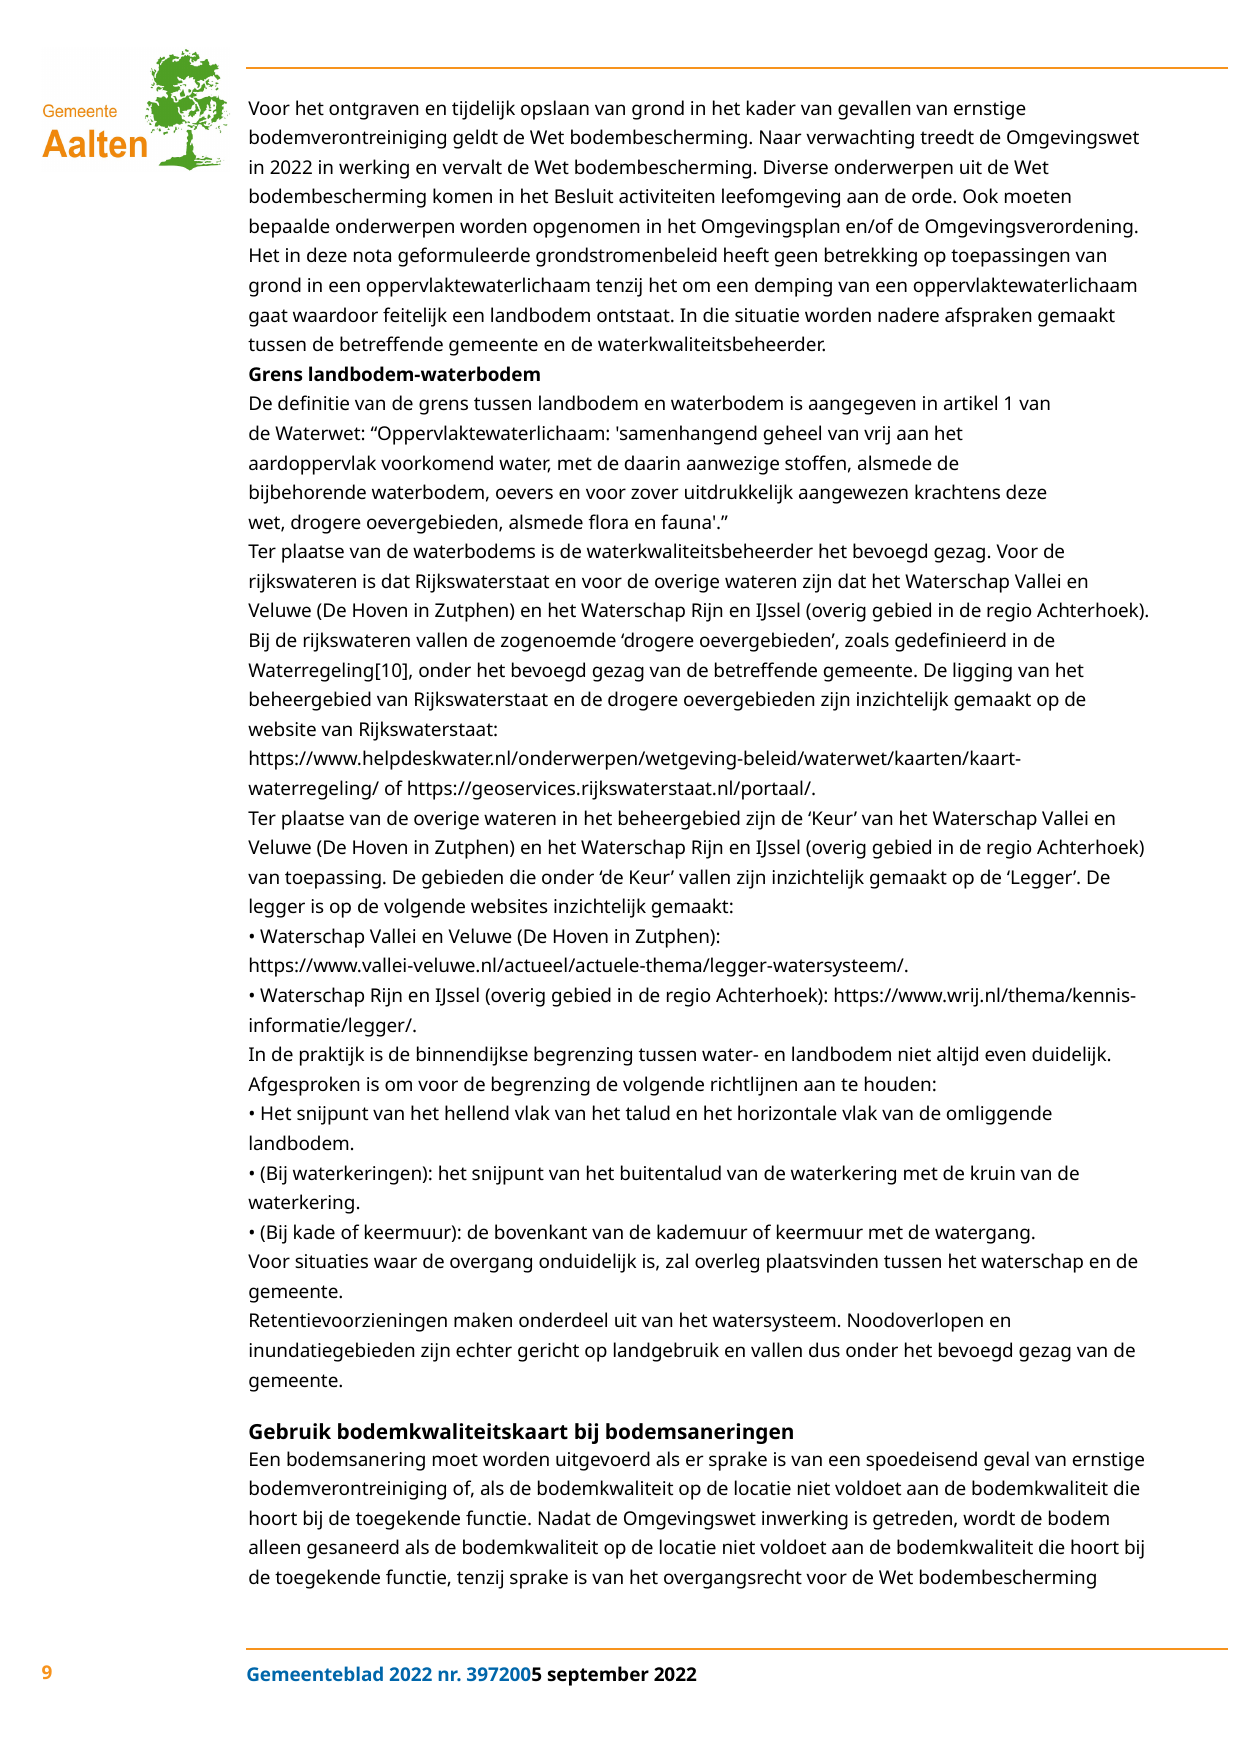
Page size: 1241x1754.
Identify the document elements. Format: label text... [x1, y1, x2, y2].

text Ter plaatse van de waterbodems is de waterkwaliteitsbeheerder het bevoegd gezag. Voor de rijkswateren is dat Rijkswaterstaat en voor de overige wateren zijn dat het Waterschap Vallei en Veluwe (De Hoven in Zutphen) en het Waterschap Rijn en IJssel (overig gebied in de regio Achterhoek). [248, 538, 1152, 623]
text Voor situaties waar de overgang onduidelijk is, zal overleg plaatsvinden tussen het waterschap en de gemeente. [248, 1248, 1152, 1304]
text Voor het ontgraven en tijdelijk opslaan van grond in het kader van gevallen van ernstige bodemverontreiniging geldt de Wet bodembescherming. Naar verwachting treedt de Omgevingswet in 2022 in werking en vervalt de Wet bodembescherming. Diverse onderwerpen uit de Wet bodembescherming komen in het Besluit activiteiten leefomgeving aan de orde. Ook moeten bepaalde onderwerpen worden opgenomen in het Omgevingsplan en/of de Omgevingsverordening. [248, 95, 1152, 239]
text • Het snijpunt van het hellend vlak van het talud en het horizontale vlak van de omliggende landbodem. [248, 1101, 1152, 1156]
text • Waterschap Rijn en IJssel (overig gebied in de regio Achterhoek): https://www.wrij.nl/thema/kennis-informatie/legger/. [248, 982, 1152, 1038]
text de Waterwet: “Oppervlaktewaterlichaam: 'samenhangend geheel van vrij aan het [248, 420, 1152, 446]
text Het in deze nota geformuleerde grondstromenbeleid heeft geen betrekking op toepassingen van grond in een oppervlaktewaterlichaam tenzij het om een demping van een oppervlaktewaterlichaam gaat waardoor feitelijk een landbodem ontstaat. In die situatie worden nadere afspraken gemaakt tussen de betreffende gemeente en de waterkwaliteitsbeheerder. [248, 243, 1152, 357]
text De definitie van de grens tussen landbodem en waterbodem is aangegeven in artikel 1 van [248, 391, 1152, 416]
text • (Bij waterkeringen): het snijpunt van het buitentalud van de waterkering met de kruin van de waterkering. [248, 1160, 1152, 1215]
text aardoppervlak voorkomend water, met de daarin aanwezige stoffen, alsmede de [248, 450, 1152, 476]
picture [41, 47, 231, 172]
text Ter plaatse van de overige wateren in het beheergebied zijn de ‘Keur’ van het Waterschap Vallei en Veluwe (De Hoven in Zutphen) en het Waterschap Rijn en IJssel (overig gebied in de regio Achterhoek) van toepassing. De gebieden die onder ‘de Keur’ vallen zijn inzichtelijk gemaakt op de ‘Legger’. De legger is op de volgende websites inzichtelijk gemaakt: [248, 805, 1152, 919]
text wet, drogere oevergebieden, alsmede flora en fauna'.” [248, 509, 1152, 535]
text • (Bij kade of keermuur): de bovenkant van de kademuur of keermuur met de watergang. [248, 1219, 1152, 1245]
text bijbehorende waterbodem, oevers en voor zover uitdrukkelijk aangewezen krachtens deze [248, 479, 1152, 505]
text Grens landbodem-waterbodem [248, 361, 1152, 387]
text Bij de rijkswateren vallen de zogenoemde ‘drogere oevergebieden’, zoals gedefinieerd in de Waterregeling[10], onder het bevoegd gezag van de betreffende gemeente. De ligging van het beheergebied van Rijkswaterstaat en de drogere oevergebieden zijn inzichtelijk gemaakt op de website van Rijkswaterstaat: https://www.helpdeskwater.nl/onderwerpen/wetgeving-beleid/waterwet/kaarten/kaart-waterregeling/ of https://geoservices.rijkswaterstaat.nl/portaal/. [248, 627, 1152, 801]
text Retentievoorzieningen maken onderdeel uit van het watersysteem. Noodoverlopen en inundatiegebieden zijn echter gericht op landgebruik en vallen dus onder het bevoegd gezag van de gemeente. [248, 1308, 1152, 1393]
text Een bodemsanering moet worden uitgevoerd als er sprake is van een spoedeisend geval van ernstige bodemverontreiniging of, als de bodemkwaliteit op de locatie niet voldoet aan de bodemkwaliteit die hoort bij de toegekende functie. Nadat de Omgevingswet inwerking is getreden, wordt de bodem alleen gesaneerd als de bodemkwaliteit op de locatie niet voldoet aan de bodemkwaliteit die hoort bij de toegekende functie, tenzij sprake is van het overgangsrecht voor de Wet bodembescherming [248, 1446, 1152, 1590]
text • Waterschap Vallei en Veluwe (De Hoven in Zutphen): [248, 923, 1152, 949]
text In de praktijk is de binnendijkse begrenzing tussen water- en landbodem niet altijd even duidelijk. Afgesproken is om voor de begrenzing de volgende richtlijnen aan te houden: [248, 1041, 1152, 1097]
text Gebruik bodemkwaliteitskaart bij bodemsaneringen [248, 1417, 1152, 1446]
text https://www.vallei-veluwe.nl/actueel/actuele-thema/legger-watersysteem/. [248, 953, 1152, 978]
